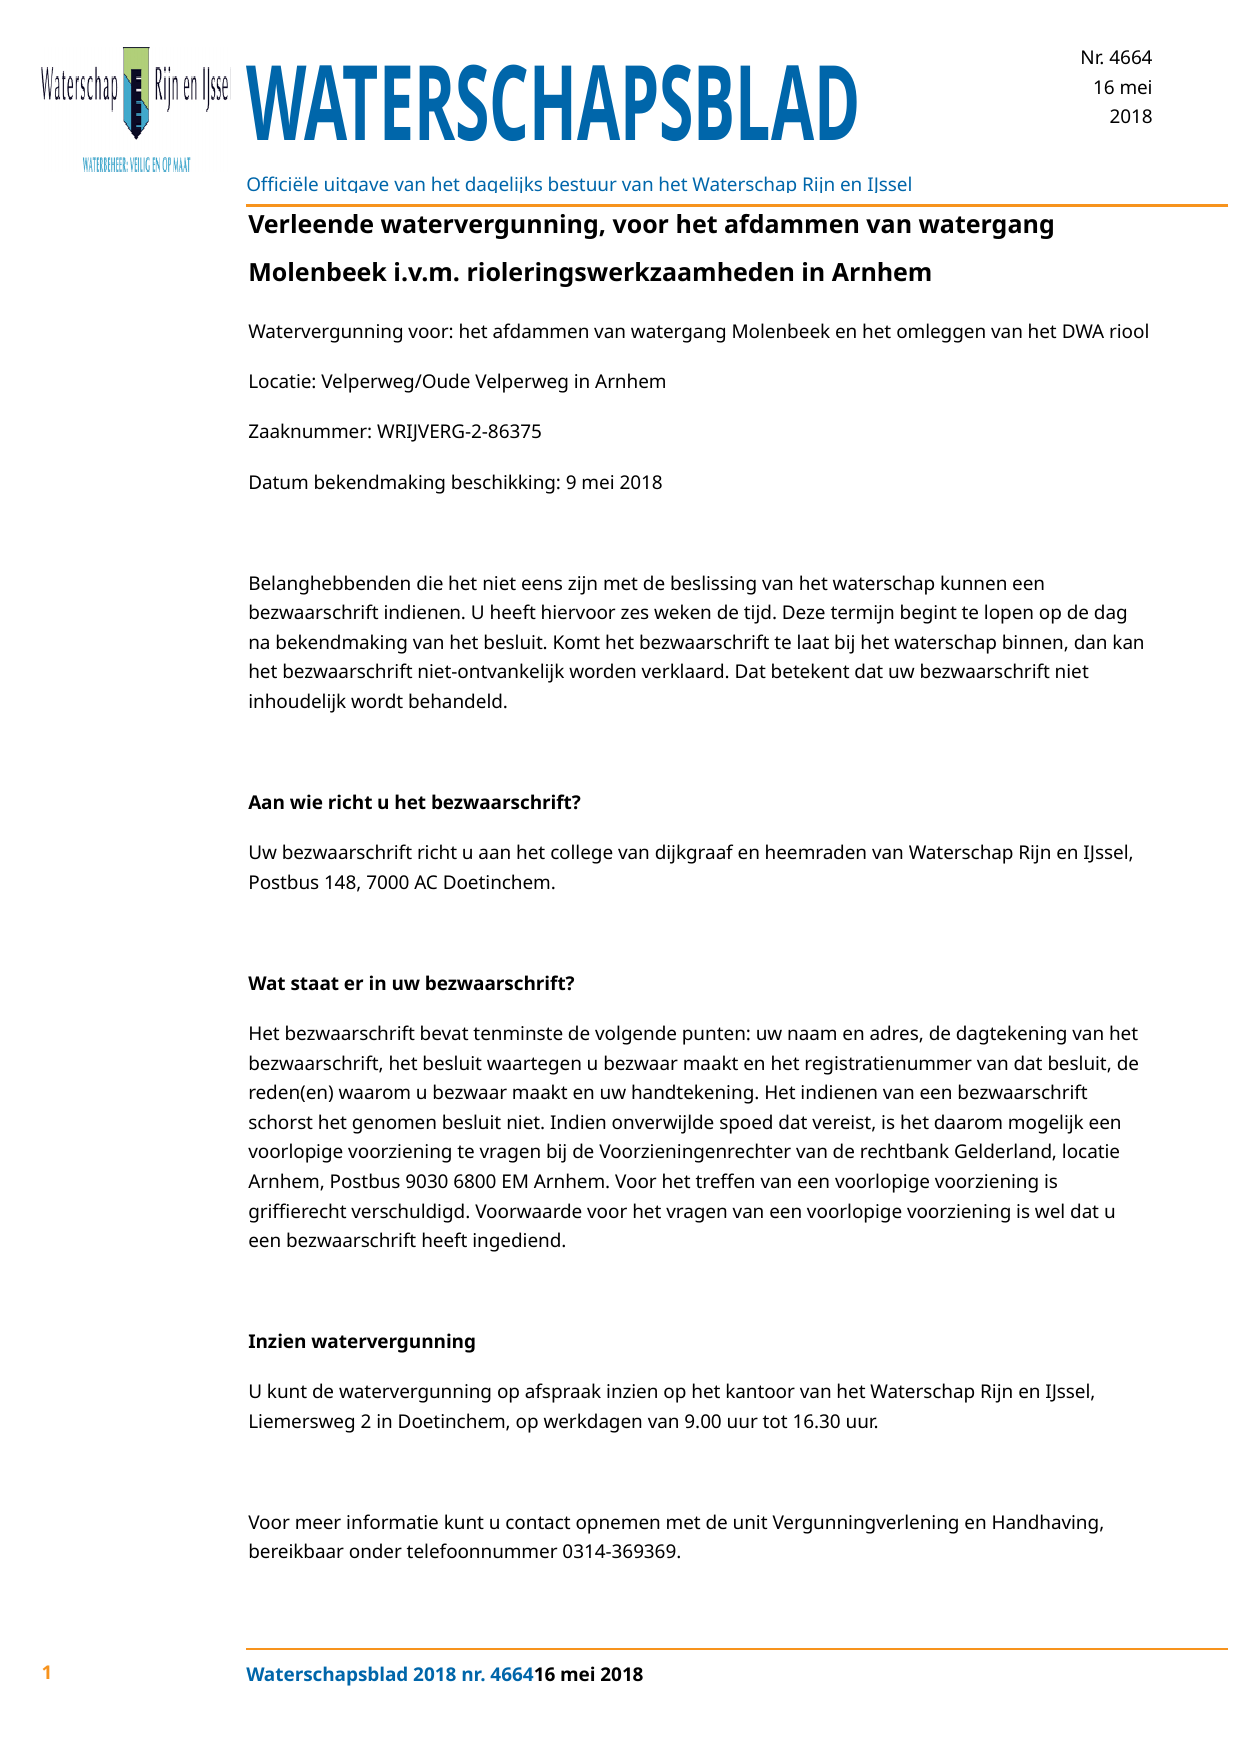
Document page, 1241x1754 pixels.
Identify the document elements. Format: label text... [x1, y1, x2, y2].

text Uw bezwaarschrift richt u aan het college van dijkgraaf en heemraden van Waterschap Rijn en IJssel, Postbus 148, 7000 AC Doetinchem. [248, 839, 1152, 895]
text Voor meer informatie kunt u contact opnemen met de unit Vergunningverlening en Handhaving, bereikbaar onder telefoonnummer 0314-369369. [248, 1509, 1152, 1564]
text Watervergunning voor: het afdammen van watergang Molenbeek en het omleggen van het DWA riool [248, 318, 1152, 344]
text Zaaknummer: WRIJVERG-2-86375 [248, 419, 1152, 444]
text Het bezwaarschrift bevat tenminste de volgende punten: uw naam en adres, de dagtekening van het bezwaarschrift, het besluit waartegen u bezwaar maakt en het registratienummer van dat besluit, de reden(en) waarom u bezwaar maakt en uw handtekening. Het indienen van een bezwaarschrift schorst het genomen besluit niet. Indien onverwijlde spoed dat vereist, is het daarom mogelijk een voorlopige voorziening te vragen bij de Voorzieningenrechter van de rechtbank Gelderland, locatie Arnhem, Postbus 9030 6800 EM Arnhem. Voor het treffen van een voorlopige voorziening is griffierecht verschuldigd. Voorwaarde voor het vragen van een voorlopige voorziening is wel dat u een bezwaarschrift heeft ingediend. [248, 1020, 1152, 1253]
text Wat staat er in uw bezwaarschrift? [248, 970, 1152, 996]
text U kunt de watervergunning op afspraak inzien op het kantoor van het Waterschap Rijn en IJssel, Liemersweg 2 in Doetinchem, op werkdagen van 9.00 uur tot 16.30 uur. [248, 1379, 1152, 1434]
text Belanghebbenden die het niet eens zijn met de beslissing van het waterschap kunnen een bezwaarschrift indienen. U heeft hiervoor zes weken de tijd. Deze termijn begint te lopen op de dag na bekendmaking van het besluit. Komt het bezwaarschrift te laat bij het waterschap binnen, dan kan het bezwaarschrift niet-ontvankelijk worden verklaard. Dat betekent dat uw bezwaarschrift niet inhoudelijk wordt behandeld. [248, 570, 1152, 714]
text Aan wie richt u het bezwaarschrift? [248, 789, 1152, 815]
picture [41, 47, 231, 172]
text Inzien watervergunning [248, 1328, 1152, 1354]
text Datum bekendmaking beschikking: 9 mei 2018 [248, 469, 1152, 495]
text Verleende watervergunning, voor het afdammen van watergang Molenbeek i.v.m. rioleringswerkzaamheden in Arnhem [248, 207, 1152, 288]
text Locatie: Velperweg/Oude Velperweg in Arnhem [248, 368, 1152, 394]
